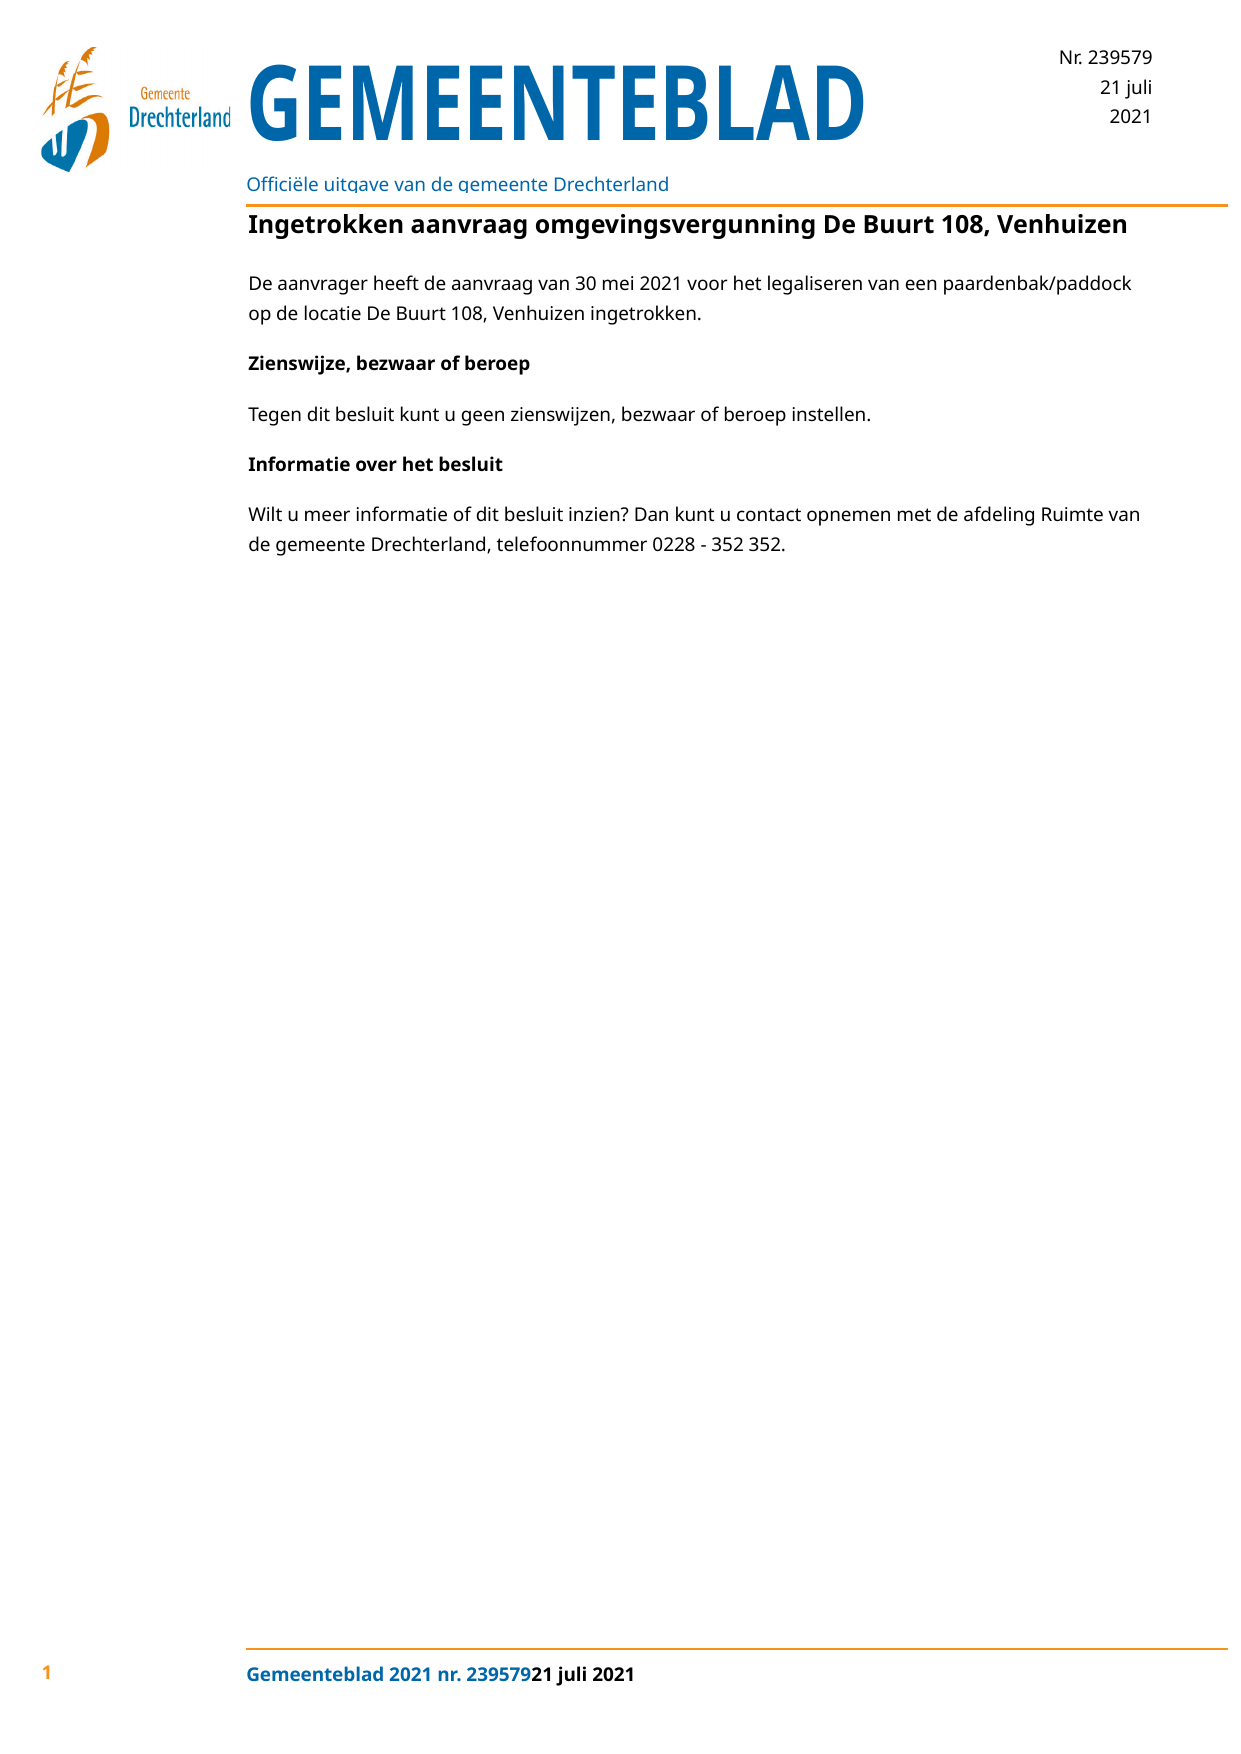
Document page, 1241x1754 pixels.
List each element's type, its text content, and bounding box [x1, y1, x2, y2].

picture [41, 158, 64, 172]
picture [41, 47, 231, 172]
text Tegen dit besluit kunt u geen zienswijzen, bezwaar of beroep instellen. [248, 401, 1152, 426]
text Wilt u meer informatie of dit besluit inzien? Dan kunt u contact opnemen met de afdeling Ruimte van de gemeente Drechterland, telefoonnummer 0228 - 352 352. [248, 502, 1152, 557]
text Informatie over het besluit [248, 451, 1152, 477]
text Zienswijze, bezwaar of beroep [248, 350, 1152, 376]
text Ingetrokken aanvraag omgevingsvergunning De Buurt 108, Venhuizen [248, 207, 1152, 241]
text De aanvrager heeft de aanvraag van 30 mei 2021 voor het legaliseren van een paardenbak/paddock op de locatie De Buurt 108, Venhuizen ingetrokken. [248, 270, 1152, 326]
picture [226, 115, 231, 124]
